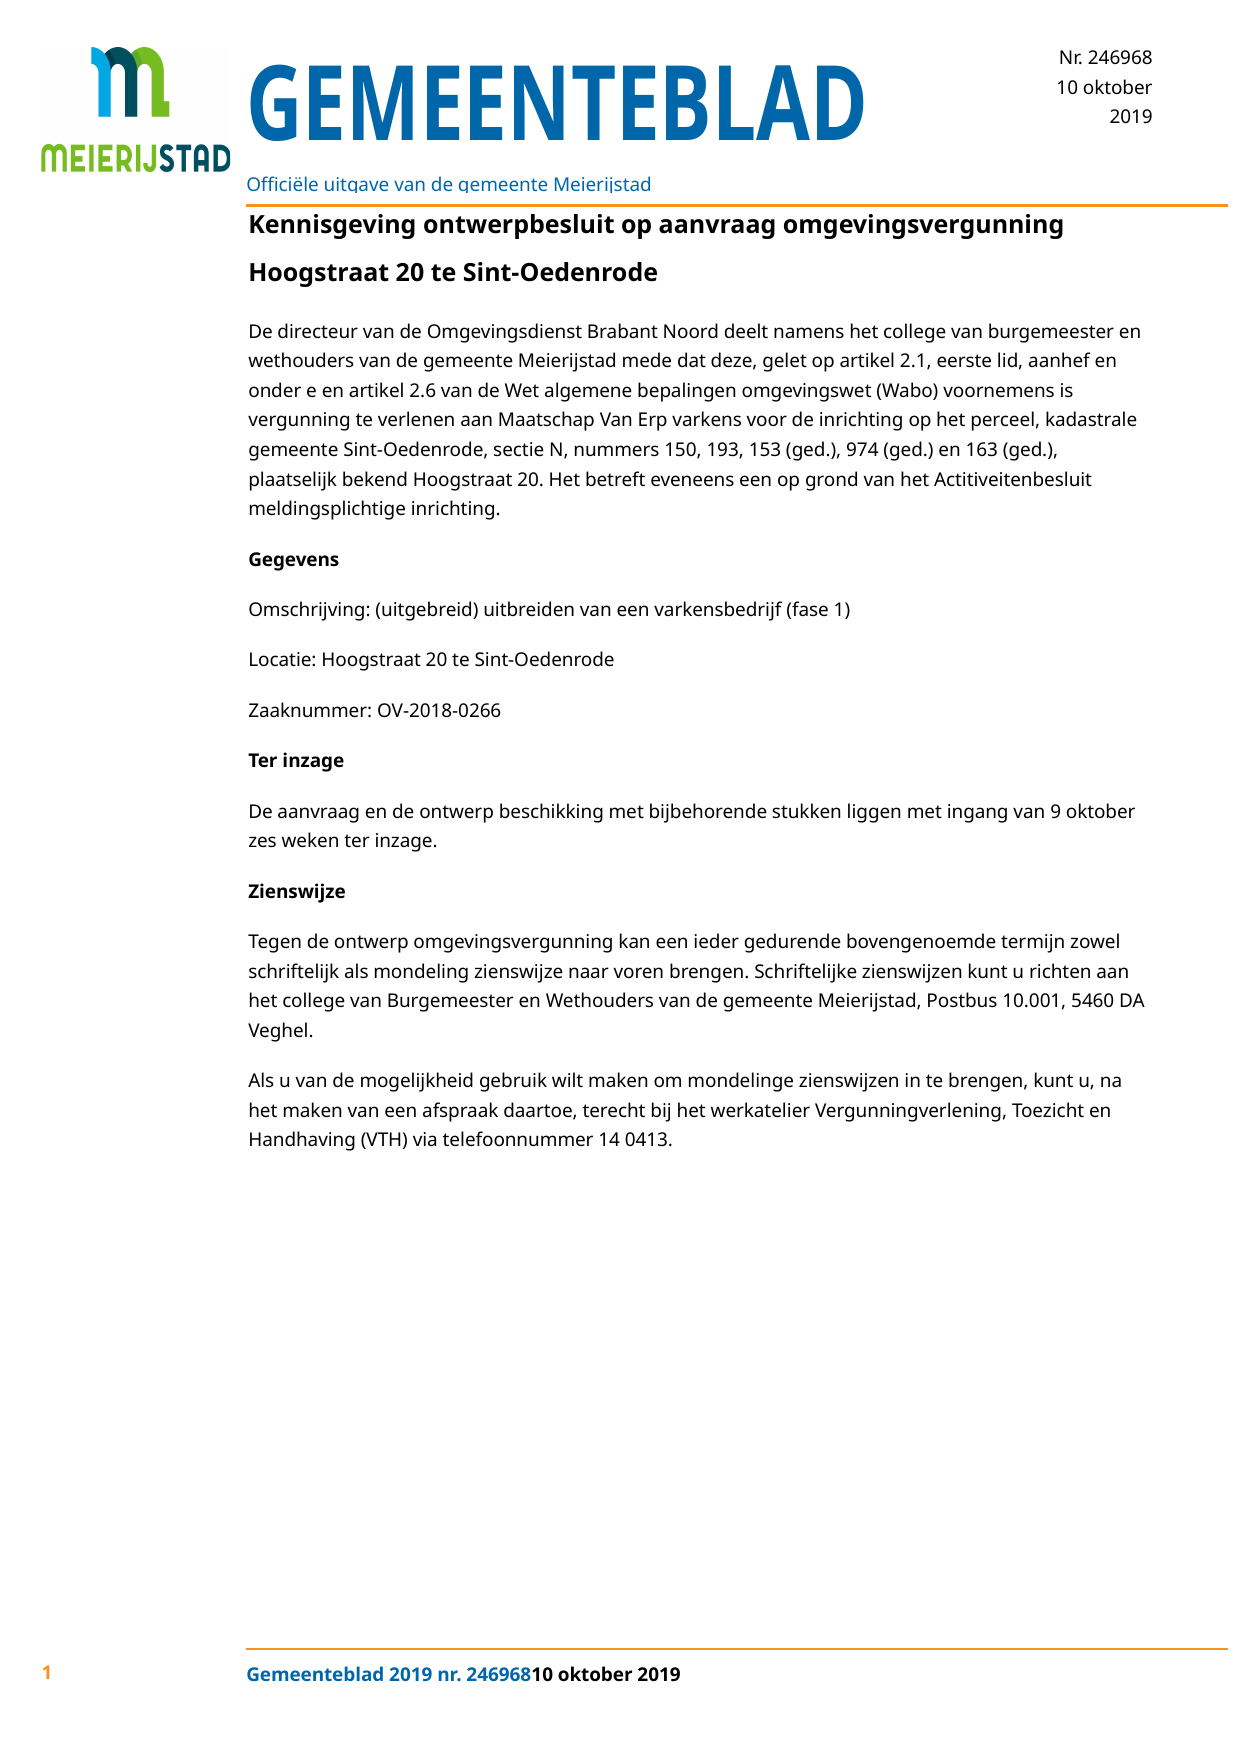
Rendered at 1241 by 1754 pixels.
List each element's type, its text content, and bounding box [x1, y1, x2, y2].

text Locatie: Hoogstraat 20 te Sint-Oedenrode [248, 647, 1152, 672]
text Als u van de mogelijkheid gebruik wilt maken om mondelinge zienswijzen in te brengen, kunt u, na het maken van een afspraak daartoe, terecht bij het werkatelier Vergunningverlening, Toezicht en Handhaving (VTH) via telefoonnummer 14 0413. [248, 1067, 1152, 1152]
text Ter inzage [248, 747, 1152, 773]
text De aanvraag en de ontwerp beschikking met bijbehorende stukken liggen met ingang van 9 oktober zes weken ter inzage. [248, 798, 1152, 853]
text Omschrijving: (uitgebreid) uitbreiden van een varkensbedrijf (fase 1) [248, 596, 1152, 622]
text De directeur van de Omgevingsdienst Brabant Noord deelt namens het college van burgemeester en wethouders van de gemeente Meierijstad mede dat deze, gelet op artikel 2.1, eerste lid, aanhef en onder e en artikel 2.6 van de Wet algemene bepalingen omgevingswet (Wabo) voornemens is vergunning te verlenen aan Maatschap Van Erp varkens voor de inrichting op het perceel, kadastrale gemeente Sint-Oedenrode, sectie N, nummers 150, 193, 153 (ged.), 974 (ged.) en 163 (ged.), plaatselijk bekend Hoogstraat 20. Het betreft eveneens een op grond van het Actitiveitenbesluit meldingsplichtige inrichting. [248, 318, 1152, 521]
text Tegen de ontwerp omgevingsvergunning kan een ieder gedurende bovengenoemde termijn zowel schriftelijk als mondeling zienswijze naar voren brengen. Schriftelijke zienswijzen kunt u richten aan het college van Burgemeester en Wethouders van de gemeente Meierijstad, Postbus 10.001, 5460 DA Veghel. [248, 928, 1152, 1043]
text Zaaknummer: OV-2018-0266 [248, 697, 1152, 723]
text Gegevens [248, 546, 1152, 572]
text Kennisgeving ontwerpbesluit op aanvraag omgevingsvergunning Hoogstraat 20 te Sint-Oedenrode [248, 207, 1152, 288]
text Zienswijze [248, 878, 1152, 904]
picture [41, 47, 231, 172]
